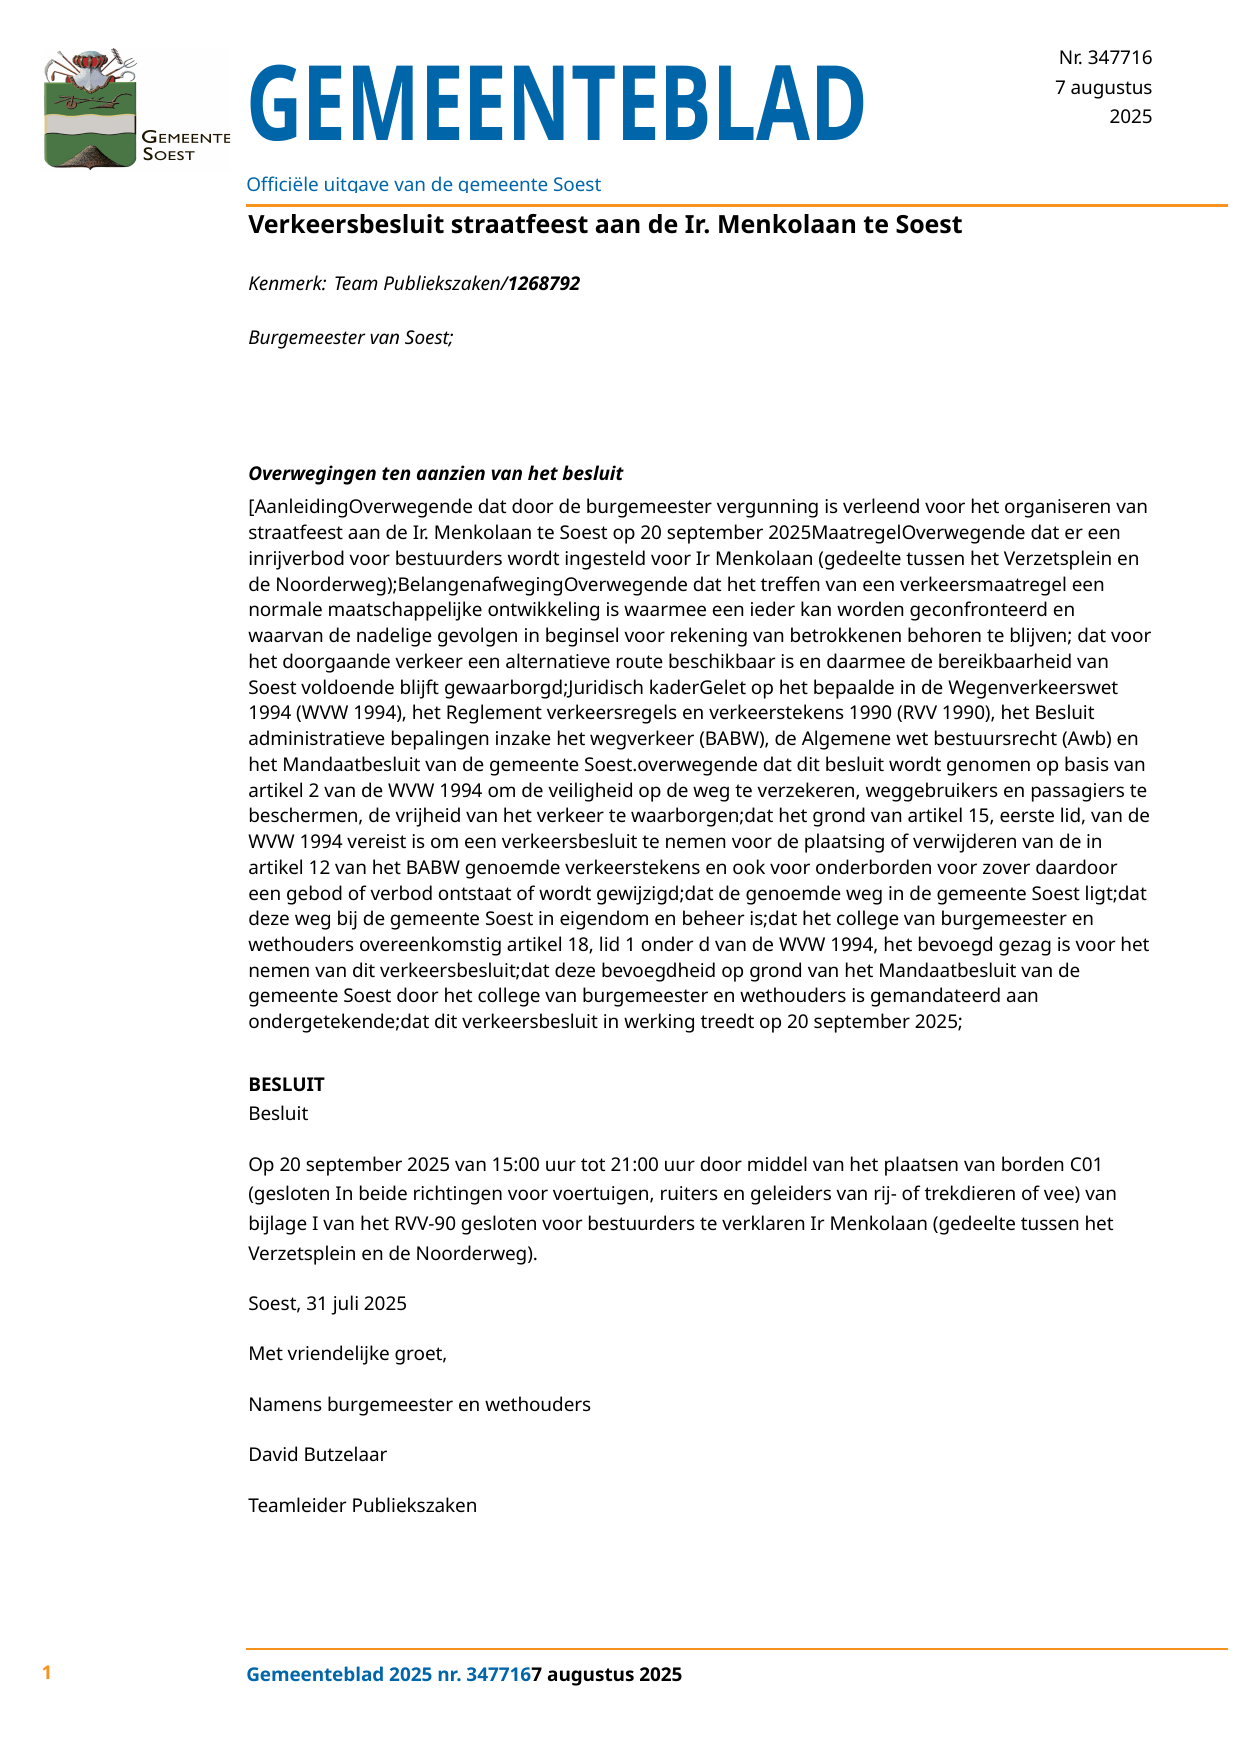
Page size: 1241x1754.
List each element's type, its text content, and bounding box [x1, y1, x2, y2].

text David Butzelaar [248, 1441, 1152, 1467]
text [AanleidingOverwegende dat door de burgemeester vergunning is verleend voor het organiseren van straatfeest aan de Ir. Menkolaan te Soest op 20 september 2025MaatregelOverwegende dat er een inrijverbod voor bestuurders wordt ingesteld voor Ir Menkolaan (gedeelte tussen het Verzetsplein en de Noorderweg);BelangenafwegingOverwegende dat het treffen van een verkeersmaatregel een normale maatschappelijke ontwikkeling is waarmee een ieder kan worden geconfronteerd en waarvan de nadelige gevolgen in beginsel voor rekening van betrokkenen behoren te blijven; dat voor het doorgaande verkeer een alternatieve route beschikbaar is en daarmee de bereikbaarheid van Soest voldoende blijft gewaarborgd;Juridisch kaderGelet op het bepaalde in de Wegenverkeerswet 1994 (WVW 1994), het Reglement verkeersregels en verkeerstekens 1990 (RVV 1990), het Besluit administratieve bepalingen inzake het wegverkeer (BABW), de Algemene wet bestuursrecht (Awb) en het Mandaatbesluit van de gemeente Soest.overwegende dat dit besluit wordt genomen op basis van artikel 2 van de WVW 1994 om de veiligheid op de weg te verzekeren, weggebruikers en passagiers te beschermen, de vrijheid van het verkeer te waarborgen;dat het grond van artikel 15, eerste lid, van de WVW 1994 vereist is om een verkeersbesluit te nemen voor de plaatsing of verwijderen van de in artikel 12 van het BABW genoemde verkeerstekens en ook voor onderborden voor zover daardoor een gebod of verbod ontstaat of wordt gewijzigd;dat de genoemde weg in de gemeente Soest ligt;dat deze weg bij de gemeente Soest in eigendom en beheer is;dat het college van burgemeester en wethouders overeenkomstig artikel 18, lid 1 onder d van de WVW 1994, het bevoegd gezag is voor het nemen van dit verkeersbesluit;dat deze bevoegdheid op grond van het Mandaatbesluit van de gemeente Soest door het college van burgemeester en wethouders is gemandateerd aan ondergetekende;dat dit verkeersbesluit in werking treedt op 20 september 2025; [248, 494, 1152, 1034]
text Soest, 31 juli 2025 [248, 1290, 1152, 1316]
text Met vriendelijke groet, [248, 1341, 1152, 1366]
text BESLUIT [248, 1071, 1152, 1097]
text Kenmerk: Team Publiekszaken/1268792 [248, 270, 1152, 296]
picture [41, 47, 231, 172]
text Besluit [248, 1101, 1152, 1126]
text Namens burgemeester en wethouders [248, 1391, 1152, 1417]
text Verkeersbesluit straatfeest aan de Ir. Menkolaan te Soest [248, 207, 1152, 241]
text Overwegingen ten aanzien van het besluit [248, 460, 1152, 485]
text Burgemeester van Soest; [248, 324, 1152, 350]
text Teamleider Publiekszaken [248, 1492, 1152, 1518]
text Op 20 september 2025 van 15:00 uur tot 21:00 uur door middel van het plaatsen van borden C01 (gesloten In beide richtingen voor voertuigen, ruiters en geleiders van rij- of trekdieren of vee) van bijlage I van het RVV-90 gesloten voor bestuurders te verklaren Ir Menkolaan (gedeelte tussen het Verzetsplein en de Noorderweg). [248, 1151, 1152, 1266]
